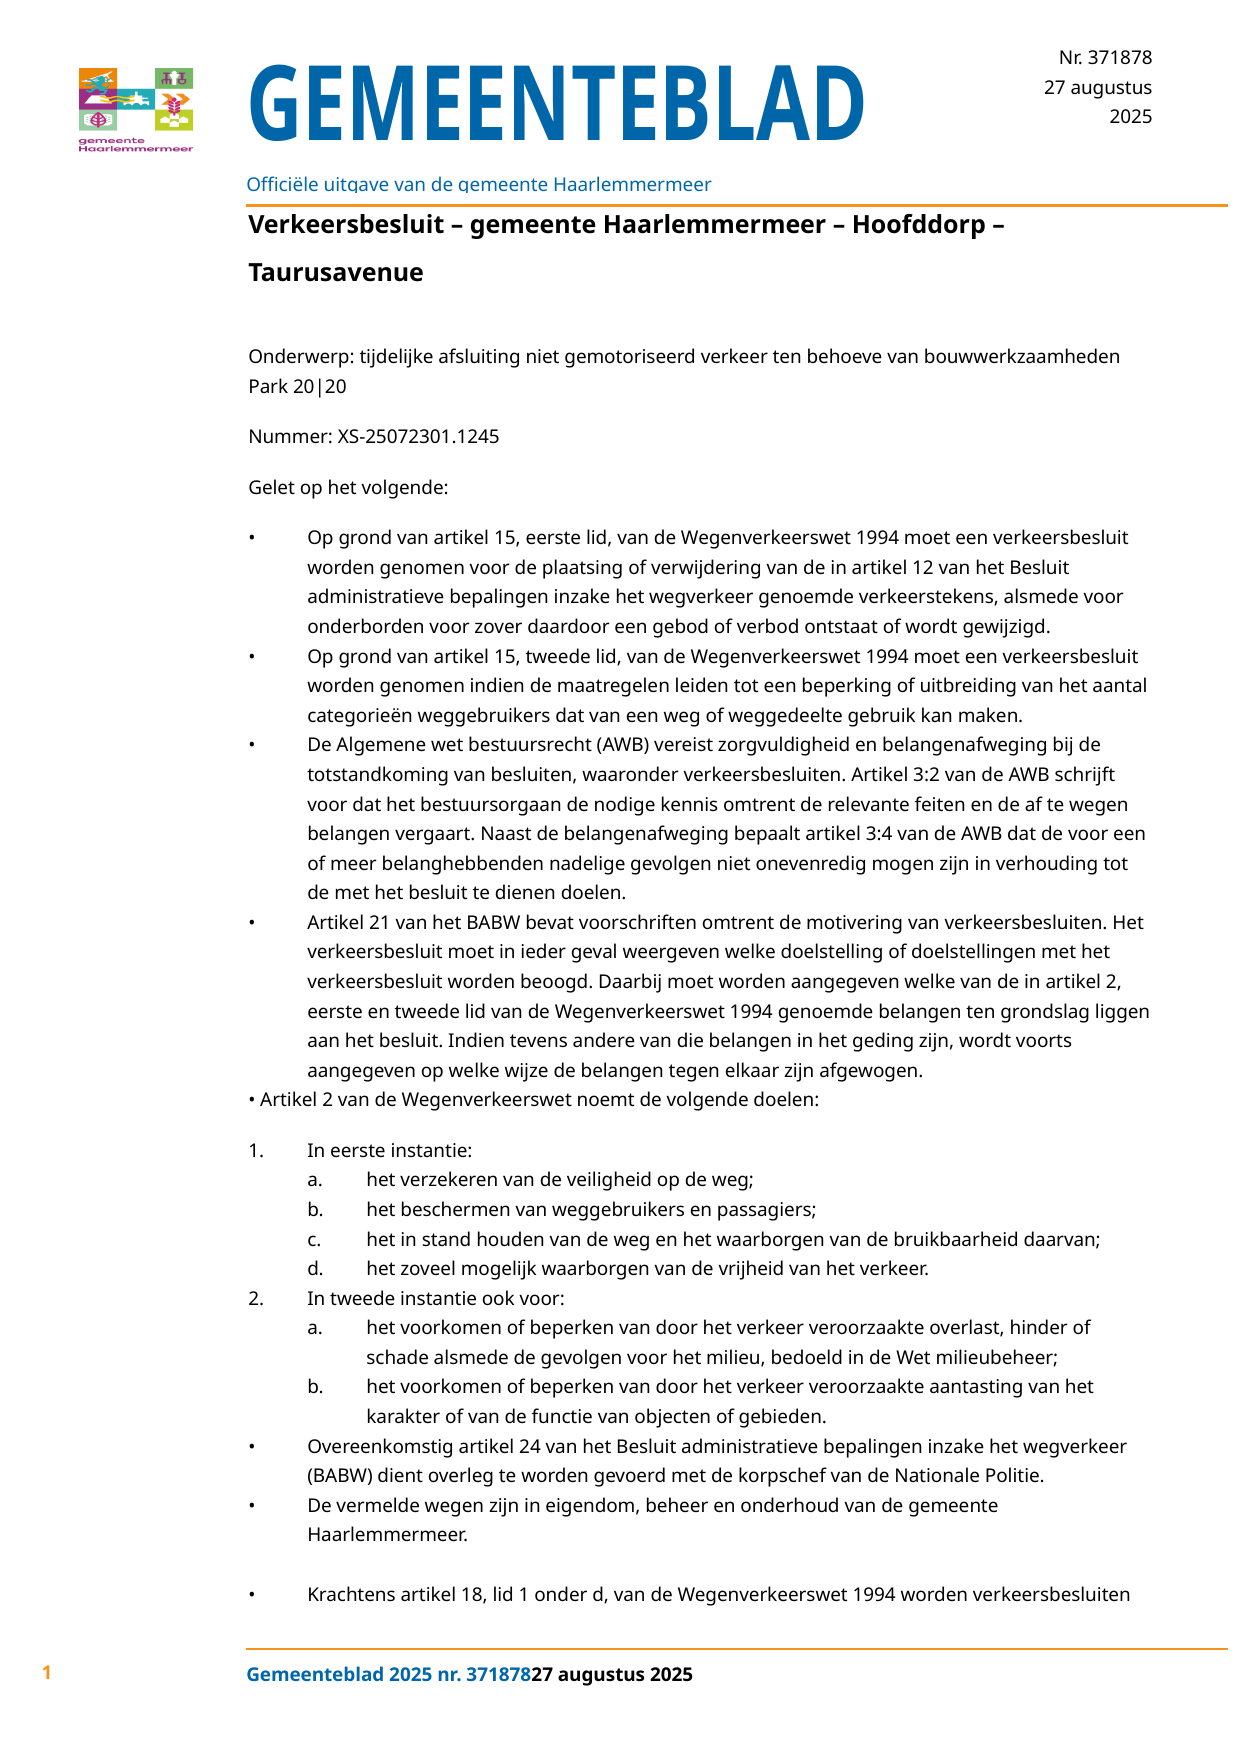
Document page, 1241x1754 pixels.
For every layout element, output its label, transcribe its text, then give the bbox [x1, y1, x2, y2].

list het verzekeren van de veiligheid op de weg; [307, 1167, 1152, 1192]
list De vermelde wegen zijn in eigendom, beheer en onderhoud van de gemeente Haarlemmermeer. [248, 1492, 1152, 1547]
list het beschermen van weggebruikers en passagiers; [307, 1196, 1152, 1222]
text Gelet op het volgende: [248, 474, 1152, 500]
list het voorkomen of beperken van door het verkeer veroorzaakte aantasting van het karakter of van de functie van objecten of gebieden. [307, 1374, 1152, 1429]
list In eerste instantie: [248, 1137, 1152, 1163]
list Overeenkomstig artikel 24 van het Besluit administratieve bepalingen inzake het wegverkeer (BABW) dient overleg te worden gevoerd met de korpschef van de Nationale Politie. [248, 1433, 1152, 1488]
list het zoveel mogelijk waarborgen van de vrijheid van het verkeer. [307, 1255, 1152, 1281]
list Op grond van artikel 15, tweede lid, van de Wegenverkeerswet 1994 moet een verkeersbesluit worden genomen indien de maatregelen leiden tot een beperking of uitbreiding van het aantal categorieën weggebruikers dat van een weg of weggedeelte gebruik kan maken. [248, 643, 1152, 728]
list Op grond van artikel 15, eerste lid, van de Wegenverkeerswet 1994 moet een verkeersbesluit worden genomen voor de plaatsing of verwijdering van de in artikel 12 van het Besluit administratieve bepalingen inzake het wegverkeer genoemde verkeerstekens, alsmede voor onderborden voor zover daardoor een gebod of verbod ontstaat of wordt gewijzigd. [248, 524, 1152, 639]
list De Algemene wet bestuursrecht (AWB) vereist zorgvuldigheid en belangenafweging bij de totstandkoming van besluiten, waaronder verkeersbesluiten. Artikel 3:2 van de AWB schrijft voor dat het bestuursorgaan de nodige kennis omtrent de relevante feiten en de af te wegen belangen vergaart. Naast de belangenafweging bepaalt artikel 3:4 van de AWB dat de voor een of meer belanghebbenden nadelige gevolgen niet onevenredig mogen zijn in verhouding tot de met het besluit te dienen doelen. [248, 732, 1152, 905]
list het voorkomen of beperken van door het verkeer veroorzaakte overlast, hinder of schade alsmede de gevolgen voor het milieu, bedoeld in de Wet milieubeheer; [307, 1314, 1152, 1370]
text Onderwerp: tijdelijke afsluiting niet gemotoriseerd verkeer ten behoeve van bouwwerkzaamheden Park 20|20 [248, 344, 1152, 399]
text Verkeersbesluit – gemeente Haarlemmermeer – Hoofddorp – Taurusavenue [248, 207, 1152, 288]
list Krachtens artikel 18, lid 1 onder d, van de Wegenverkeerswet 1994 worden verkeersbesluiten [248, 1581, 1152, 1606]
list Artikel 21 van het BABW bevat voorschriften omtrent de motivering van verkeersbesluiten. Het verkeersbesluit moet in ieder geval weergeven welke doelstelling of doelstellingen met het verkeersbesluit worden beoogd. Daarbij moet worden aangegeven welke van de in artikel 2, eerste en tweede lid van de Wegenverkeerswet 1994 genoemde belangen ten grondslag liggen aan het besluit. Indien tevens andere van die belangen in het geding zijn, wordt voorts aangegeven op welke wijze de belangen tegen elkaar zijn afgewogen. [248, 909, 1152, 1083]
picture [41, 47, 231, 172]
list het in stand houden van de weg en het waarborgen van de bruikbaarheid daarvan; [307, 1226, 1152, 1251]
text • Artikel 2 van de Wegenverkeerswet noemt de volgende doelen: [248, 1087, 1152, 1112]
text Nummer: XS-25072301.1245 [248, 424, 1152, 449]
list In tweede instantie ook voor: [248, 1285, 1152, 1311]
